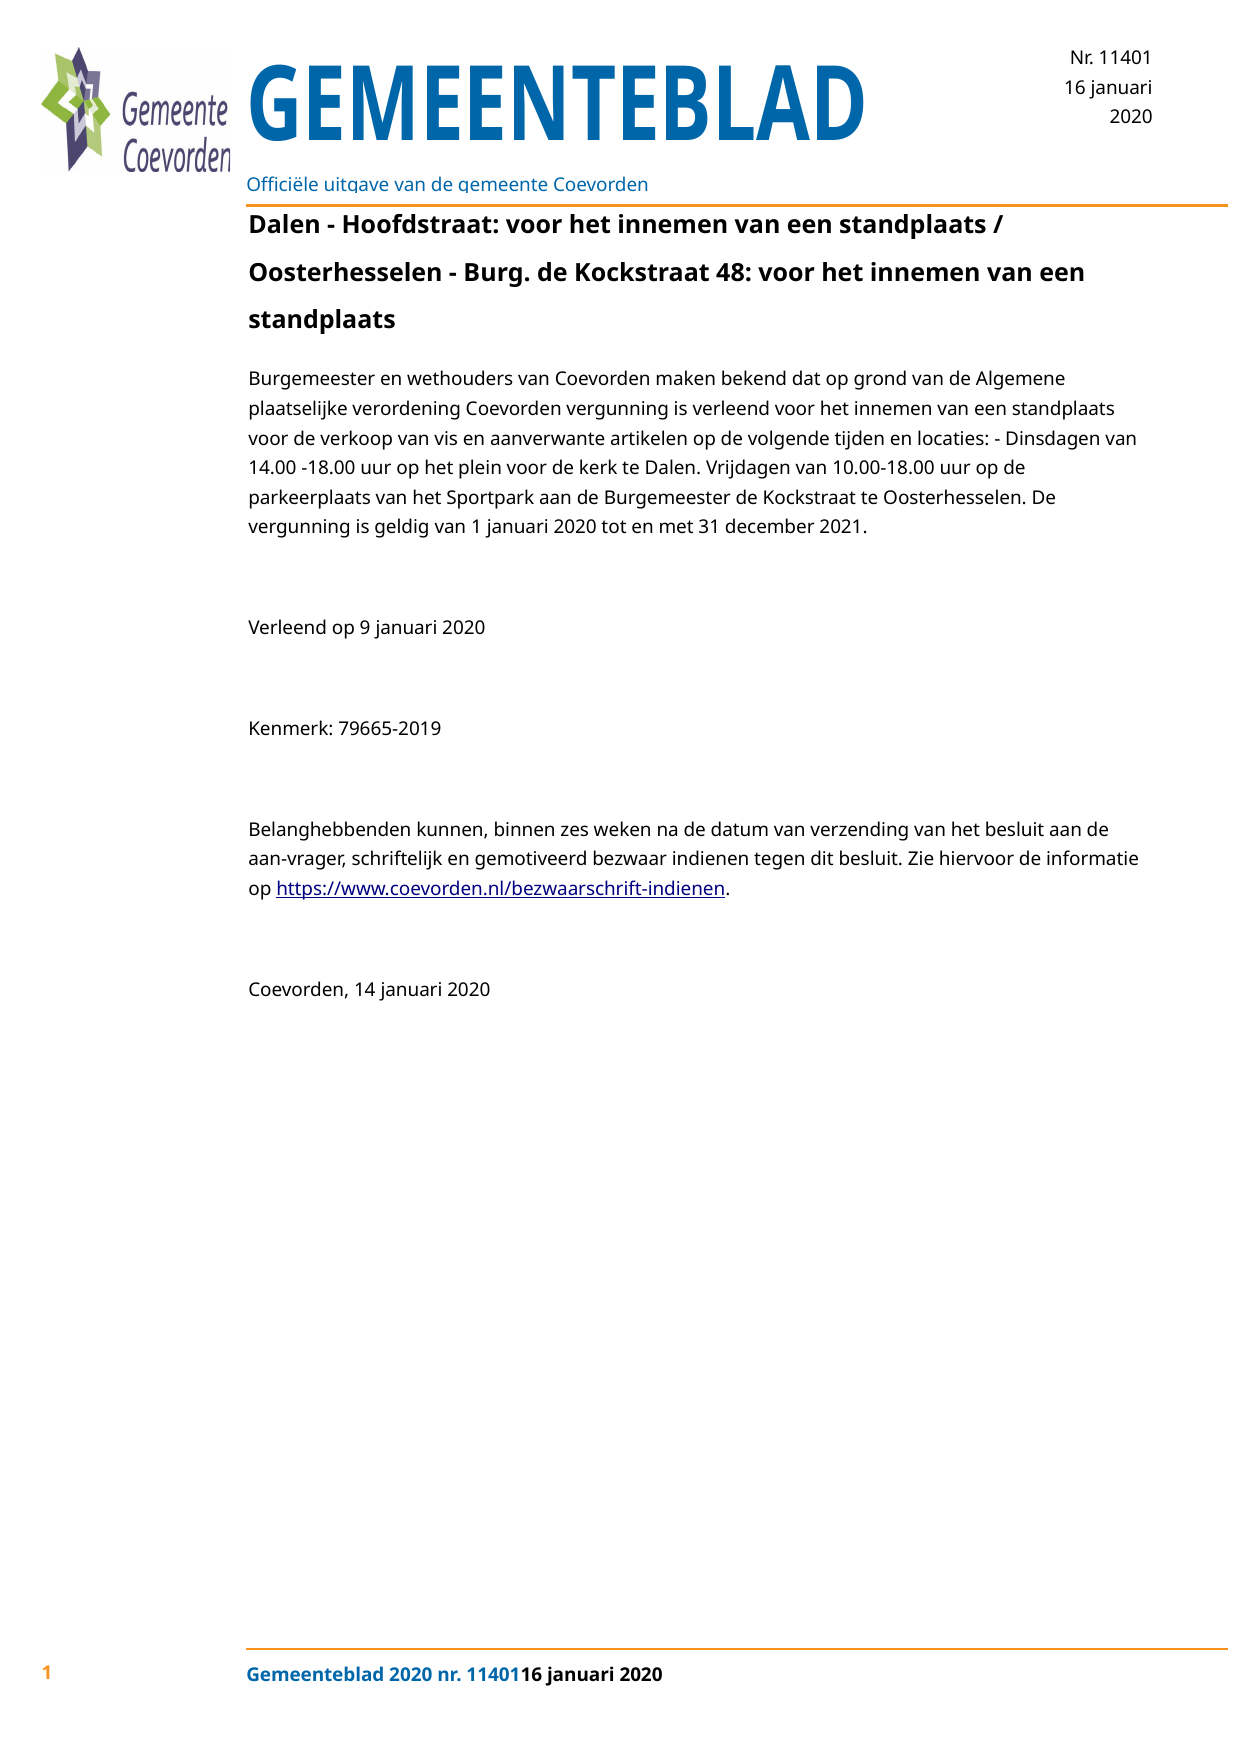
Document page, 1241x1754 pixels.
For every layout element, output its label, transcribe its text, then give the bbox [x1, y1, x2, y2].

text Kenmerk: 79665-2019 [248, 715, 1152, 741]
text Belanghebbenden kunnen, binnen zes weken na de datum van verzending van het besluit aan de aan-vrager, schriftelijk en gemotiveerd bezwaar indienen tegen dit besluit. Zie hiervoor de informatie op https://www.coevorden.nl/bezwaarschrift-indienen. [248, 816, 1152, 901]
picture [41, 47, 231, 172]
text Coevorden, 14 januari 2020 [248, 976, 1152, 1002]
text Burgemeester en wethouders van Coevorden maken bekend dat op grond van de Algemene plaatselijke verordening Coevorden vergunning is verleend voor het innemen van een standplaats voor de verkoop van vis en aanverwante artikelen op de volgende tijden en locaties: - Dinsdagen van 14.00 -18.00 uur op het plein voor de kerk te Dalen. Vrijdagen van 10.00-18.00 uur op de parkeerplaats van het Sportpark aan de Burgemeester de Kockstraat te Oosterhesselen. De vergunning is geldig van 1 januari 2020 tot en met 31 december 2021. [248, 366, 1152, 539]
text Verleend op 9 januari 2020 [248, 614, 1152, 640]
text Dalen - Hoofdstraat: voor het innemen van een standplaats / Oosterhesselen - Burg. de Kockstraat 48: voor het innemen van een standplaats [248, 207, 1152, 336]
